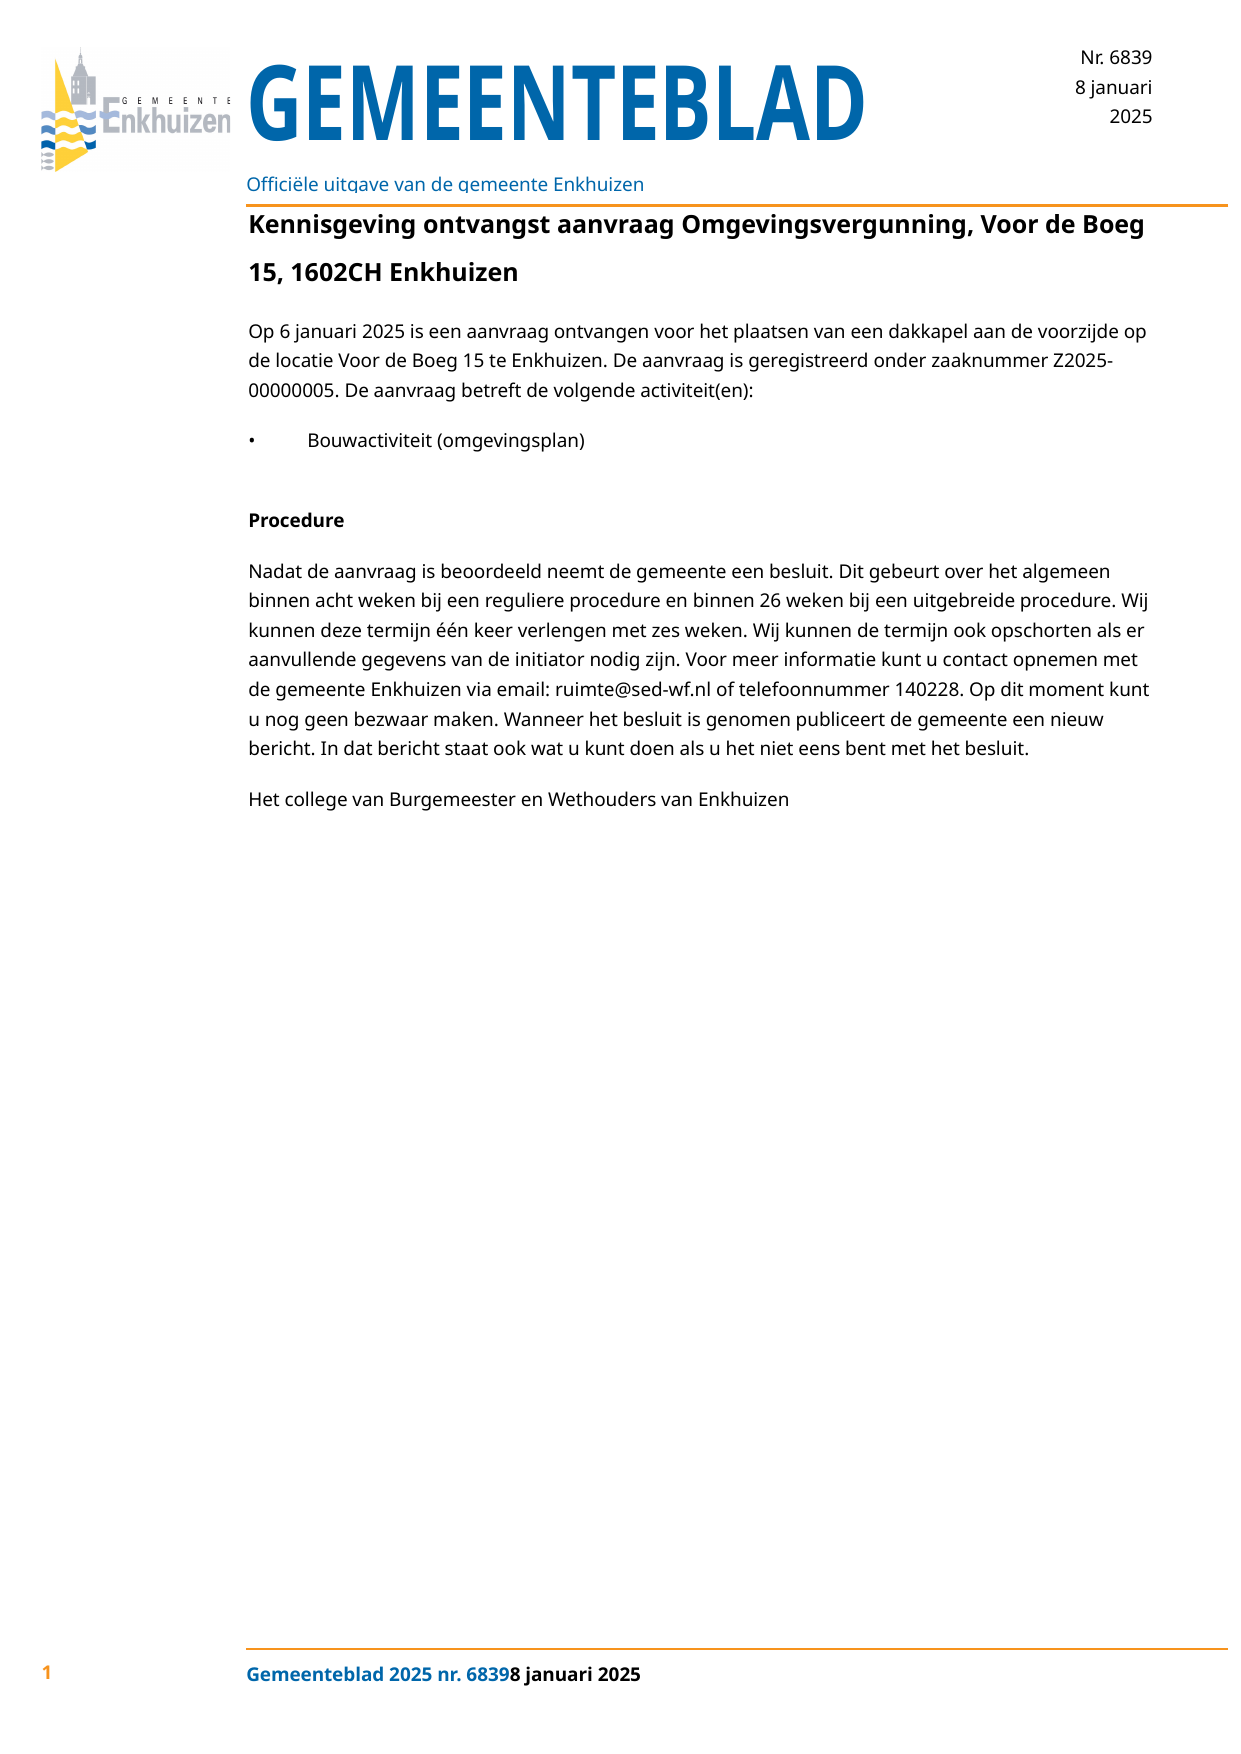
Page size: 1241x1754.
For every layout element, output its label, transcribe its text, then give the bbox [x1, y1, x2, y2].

text Kennisgeving ontvangst aanvraag Omgevingsvergunning, Voor de Boeg 15, 1602CH Enkhuizen [248, 207, 1152, 288]
text Nadat de aanvraag is beoordeeld neemt de gemeente een besluit. Dit gebeurt over het algemeen binnen acht weken bij een reguliere procedure en binnen 26 weken bij een uitgebreide procedure. Wij kunnen deze termijn één keer verlengen met zes weken. Wij kunnen de termijn ook opschorten als er aanvullende gegevens van de initiator nodig zijn. Voor meer informatie kunt u contact opnemen met de gemeente Enkhuizen via email: ruimte@sed-wf.nl of telefoonnummer 140228. Op dit moment kunt u nog geen bezwaar maken. Wanneer het besluit is genomen publiceert de gemeente een nieuw bericht. In dat bericht staat ook wat u kunt doen als u het niet eens bent met het besluit. [248, 558, 1152, 761]
picture [41, 47, 231, 172]
text Procedure [248, 507, 1152, 533]
text Het college van Burgemeester en Wethouders van Enkhuizen [248, 786, 1152, 812]
list Bouwactiviteit (omgevingsplan) [248, 427, 1152, 453]
text Op 6 januari 2025 is een aanvraag ontvangen voor het plaatsen van een dakkapel aan de voorzijde op de locatie Voor de Boeg 15 te Enkhuizen. De aanvraag is geregistreerd onder zaaknummer Z2025-00000005. De aanvraag betreft de volgende activiteit(en): [248, 318, 1152, 403]
